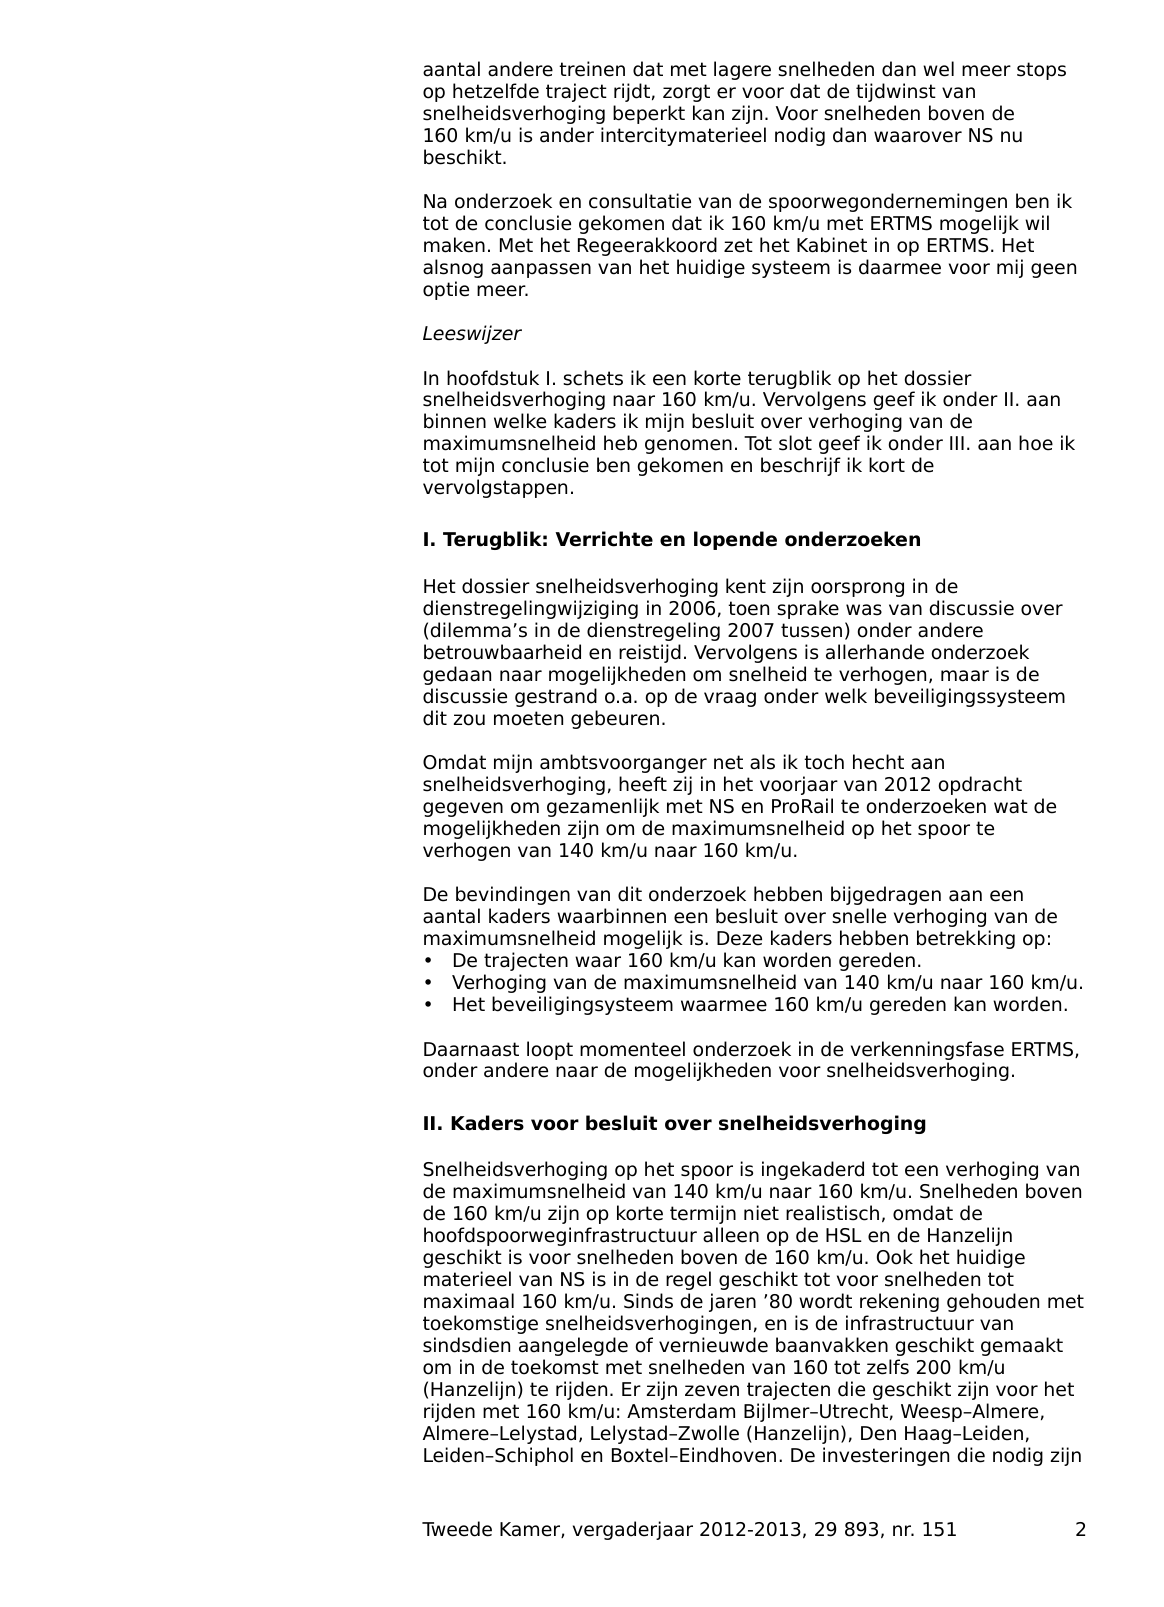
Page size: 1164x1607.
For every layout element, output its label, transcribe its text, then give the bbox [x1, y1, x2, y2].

subtitle II. Kaders voor besluit over snelheidsverhoging [422, 1112, 1087, 1134]
text Snelheidsverhoging op het spoor is ingekaderd tot een verhoging van de maximumsnelheid van 140 km/u naar 160 km/u. Snelheden boven de 160 km/u zijn op korte termijn niet realistisch, omdat de hoofdspoorweginfrastructuur alleen op de HSL en de Hanzelijn geschikt is voor snelheden boven de 160 km/u. Ook het huidige materieel van NS is in de regel geschikt tot voor snelheden tot maximaal 160 km/u. Sinds de jaren ’80 wordt rekening gehouden met toekomstige snelheidsverhogingen, en is de infrastructuur van sindsdien aangelegde of vernieuwde baanvakken geschikt gemaakt om in de toekomst met snelheden van 160 tot zelfs 200 km/u (Hanzelijn) te rijden. Er zijn zeven trajecten die geschikt zijn voor het rijden met 160 km/u: Amsterdam Bijlmer–Utrecht, Weesp–Almere, Almere–Lelystad, Lelystad–Zwolle (Hanzelijn), Den Haag–Leiden, Leiden–Schiphol en Boxtel–Eindhoven. De investeringen die nodig zijn [422, 1159, 1087, 1467]
text Het dossier snelheidsverhoging kent zijn oorsprong in de dienstregelingwijziging in 2006, toen sprake was van discussie over (dilemma’s in de dienstregeling 2007 tussen) onder andere betrouwbaarheid en reistijd. Vervolgens is allerhande onderzoek gedaan naar mogelijkheden om snelheid te verhogen, maar is de discussie gestrand o.a. op de vraag onder welk beveiligingssysteem dit zou moeten gebeuren. [422, 576, 1087, 730]
text Na onderzoek en consultatie van de spoorwegondernemingen ben ik tot de conclusie gekomen dat ik 160 km/u met ERTMS mogelijk wil maken. Met het Regeerakkoord zet het Kabinet in op ERTMS. Het alsnog aanpassen van het huidige systeem is daarmee voor mij geen optie meer. [422, 191, 1087, 301]
text • De trajecten waar 160 km/u kan worden gereden. [422, 950, 1087, 972]
text • Het beveiligingsysteem waarmee 160 km/u gereden kan worden. [422, 994, 1087, 1016]
subtitle I. Terugblik: Verrichte en lopende onderzoeken [422, 529, 1087, 551]
text Omdat mijn ambtsvoorganger net als ik toch hecht aan snelheidsverhoging, heeft zij in het voorjaar van 2012 opdracht gegeven om gezamenlijk met NS en ProRail te onderzoeken wat de mogelijkheden zijn om de maximumsnelheid op het spoor te verhogen van 140 km/u naar 160 km/u. [422, 752, 1087, 862]
subtitle Leeswijzer [422, 323, 1087, 345]
text In hoofdstuk I. schets ik een korte terugblik op het dossier snelheidsverhoging naar 160 km/u. Vervolgens geef ik onder II. aan binnen welke kaders ik mijn besluit over verhoging van de maximumsnelheid heb genomen. Tot slot geef ik onder III. aan hoe ik tot mijn conclusie ben gekomen en beschrijf ik kort de vervolgstappen. [422, 367, 1087, 499]
text • Verhoging van de maximumsnelheid van 140 km/u naar 160 km/u. [422, 972, 1087, 994]
text De bevindingen van dit onderzoek hebben bijgedragen aan een aantal kaders waarbinnen een besluit over snelle verhoging van de maximumsnelheid mogelijk is. Deze kaders hebben betrekking op: [422, 884, 1087, 950]
text aantal andere treinen dat met lagere snelheden dan wel meer stops op hetzelfde traject rijdt, zorgt er voor dat de tijdwinst van snelheidsverhoging beperkt kan zijn. Voor snelheden boven de 160 km/u is ander intercitymaterieel nodig dan waarover NS nu beschikt. [422, 59, 1087, 169]
text Daarnaast loopt momenteel onderzoek in de verkenningsfase ERTMS, onder andere naar de mogelijkheden voor snelheidsverhoging. [422, 1038, 1087, 1082]
